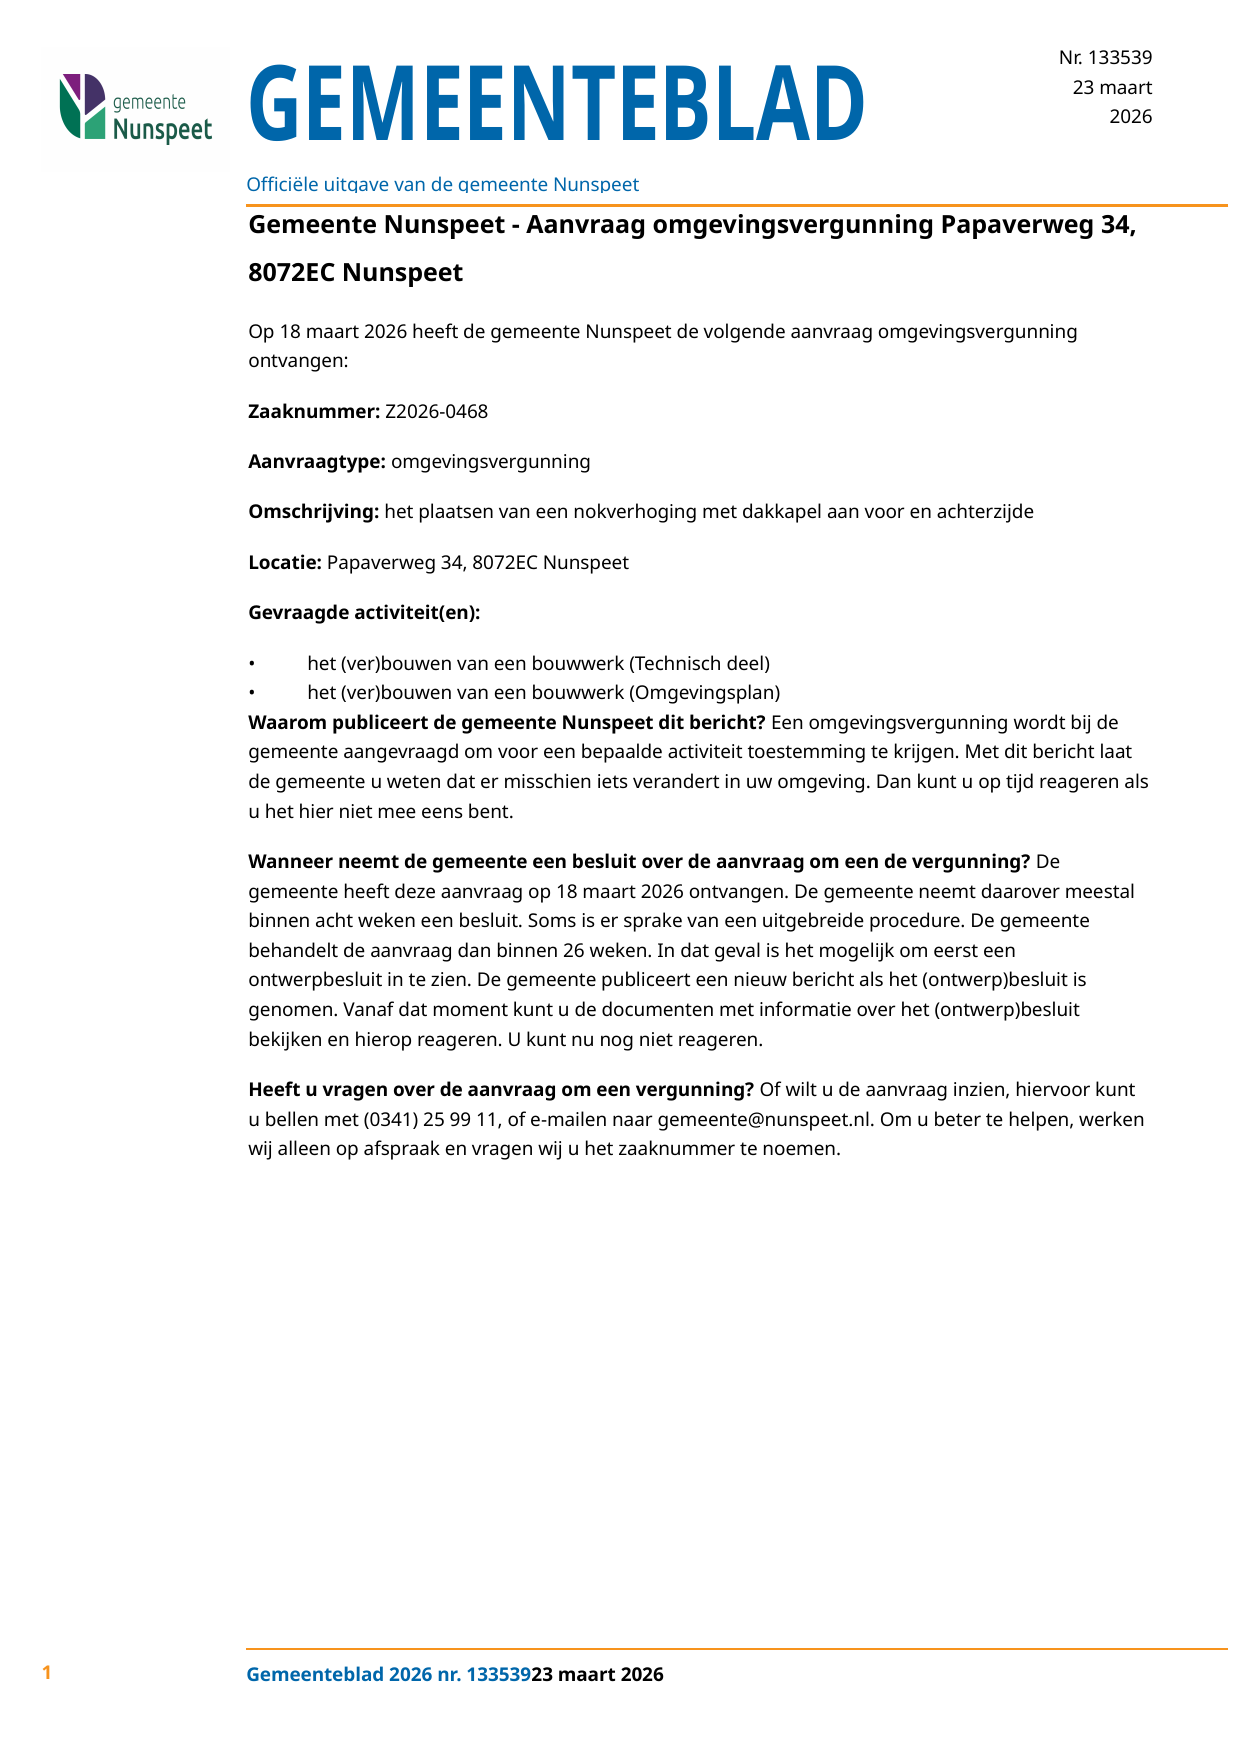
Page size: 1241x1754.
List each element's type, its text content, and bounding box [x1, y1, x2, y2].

picture [41, 47, 231, 172]
text Heeft u vragen over de aanvraag om een vergunning? Of wilt u de aanvraag inzien, hiervoor kunt u bellen met (0341) 25 99 11, of e-mailen naar gemeente@nunspeet.nl. Om u beter te helpen, werken wij alleen op afspraak en vragen wij u het zaaknummer te noemen. [248, 1076, 1152, 1161]
text Omschrijving: het plaatsen van een nokverhoging met dakkapel aan voor en achterzijde [248, 499, 1152, 524]
text Op 18 maart 2026 heeft de gemeente Nunspeet de volgende aanvraag omgevingsvergunning ontvangen: [248, 318, 1152, 373]
text Gemeente Nunspeet - Aanvraag omgevingsvergunning Papaverweg 34, 8072EC Nunspeet [248, 207, 1152, 288]
list het (ver)bouwen van een bouwwerk (Technisch deel) [248, 650, 1152, 676]
text Aanvraagtype: omgevingsvergunning [248, 448, 1152, 474]
text Gevraagde activiteit(en): [248, 599, 1152, 625]
text Wanneer neemt de gemeente een besluit over de aanvraag om een de vergunning? De gemeente heeft deze aanvraag op 18 maart 2026 ontvangen. De gemeente neemt daarover meestal binnen acht weken een besluit. Soms is er sprake van een uitgebreide procedure. De gemeente behandelt de aanvraag dan binnen 26 weken. In dat geval is het mogelijk om eerst een ontwerpbesluit in te zien. De gemeente publiceert een nieuw bericht als het (ontwerp)besluit is genomen. Vanaf dat moment kunt u de documenten met informatie over het (ontwerp)besluit bekijken en hierop reageren. U kunt nu nog niet reageren. [248, 848, 1152, 1052]
list het (ver)bouwen van een bouwwerk (Omgevingsplan) [248, 679, 1152, 705]
text Locatie: Papaverweg 34, 8072EC Nunspeet [248, 549, 1152, 575]
text Zaaknummer: Z2026-0468 [248, 398, 1152, 424]
text Waarom publiceert de gemeente Nunspeet dit bericht? Een omgevingsvergunning wordt bij de gemeente aangevraagd om voor een bepaalde activiteit toestemming te krijgen. Met dit bericht laat de gemeente u weten dat er misschien iets verandert in uw omgeving. Dan kunt u op tijd reageren als u het hier niet mee eens bent. [248, 709, 1152, 824]
